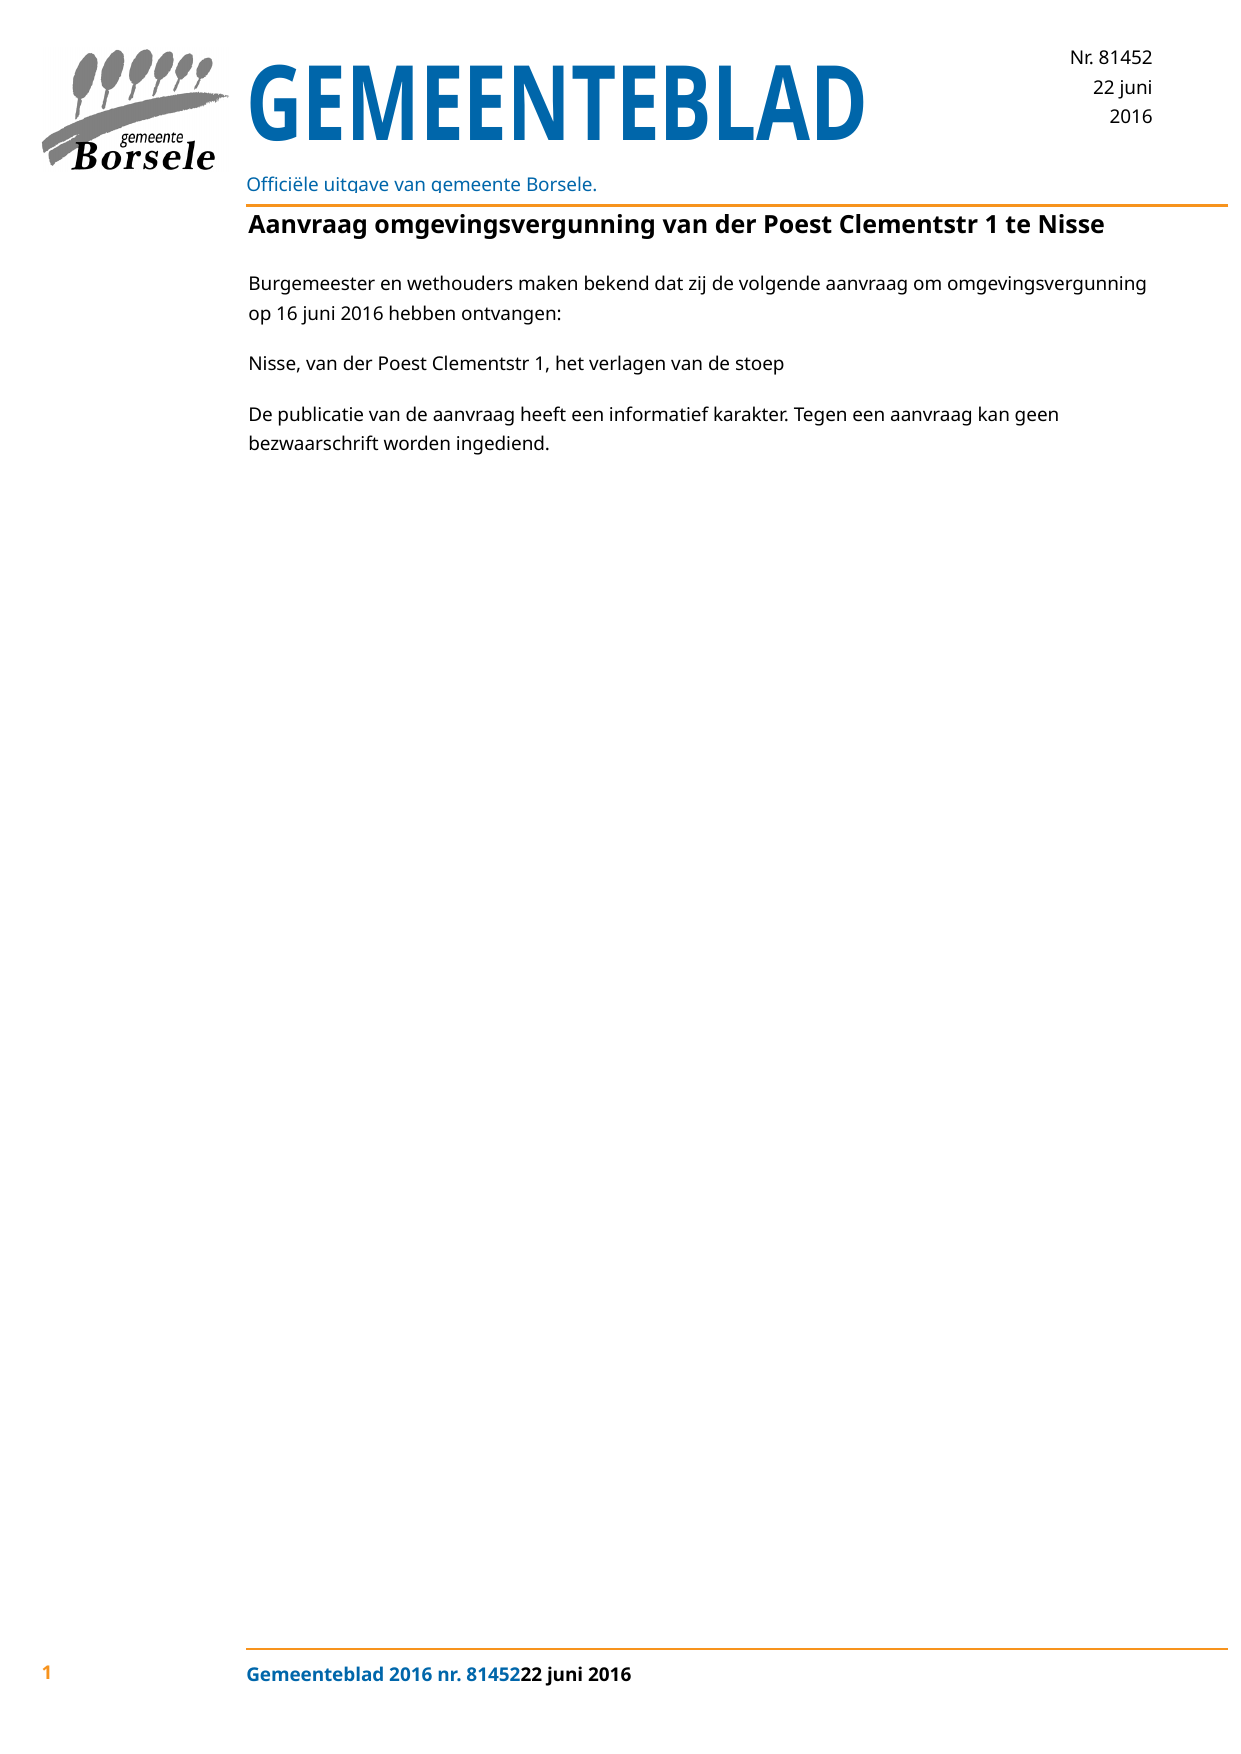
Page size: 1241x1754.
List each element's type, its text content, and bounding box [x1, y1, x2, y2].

picture [41, 47, 231, 172]
text Burgemeester en wethouders maken bekend dat zij de volgende aanvraag om omgevingsvergunning op 16 juni 2016 hebben ontvangen: [248, 270, 1152, 326]
text Nisse, van der Poest Clementstr 1, het verlagen van de stoep [248, 350, 1152, 376]
text Aanvraag omgevingsvergunning van der Poest Clementstr 1 te Nisse [248, 207, 1152, 241]
text De publicatie van de aanvraag heeft een informatief karakter. Tegen een aanvraag kan geen bezwaarschrift worden ingediend. [248, 401, 1152, 456]
